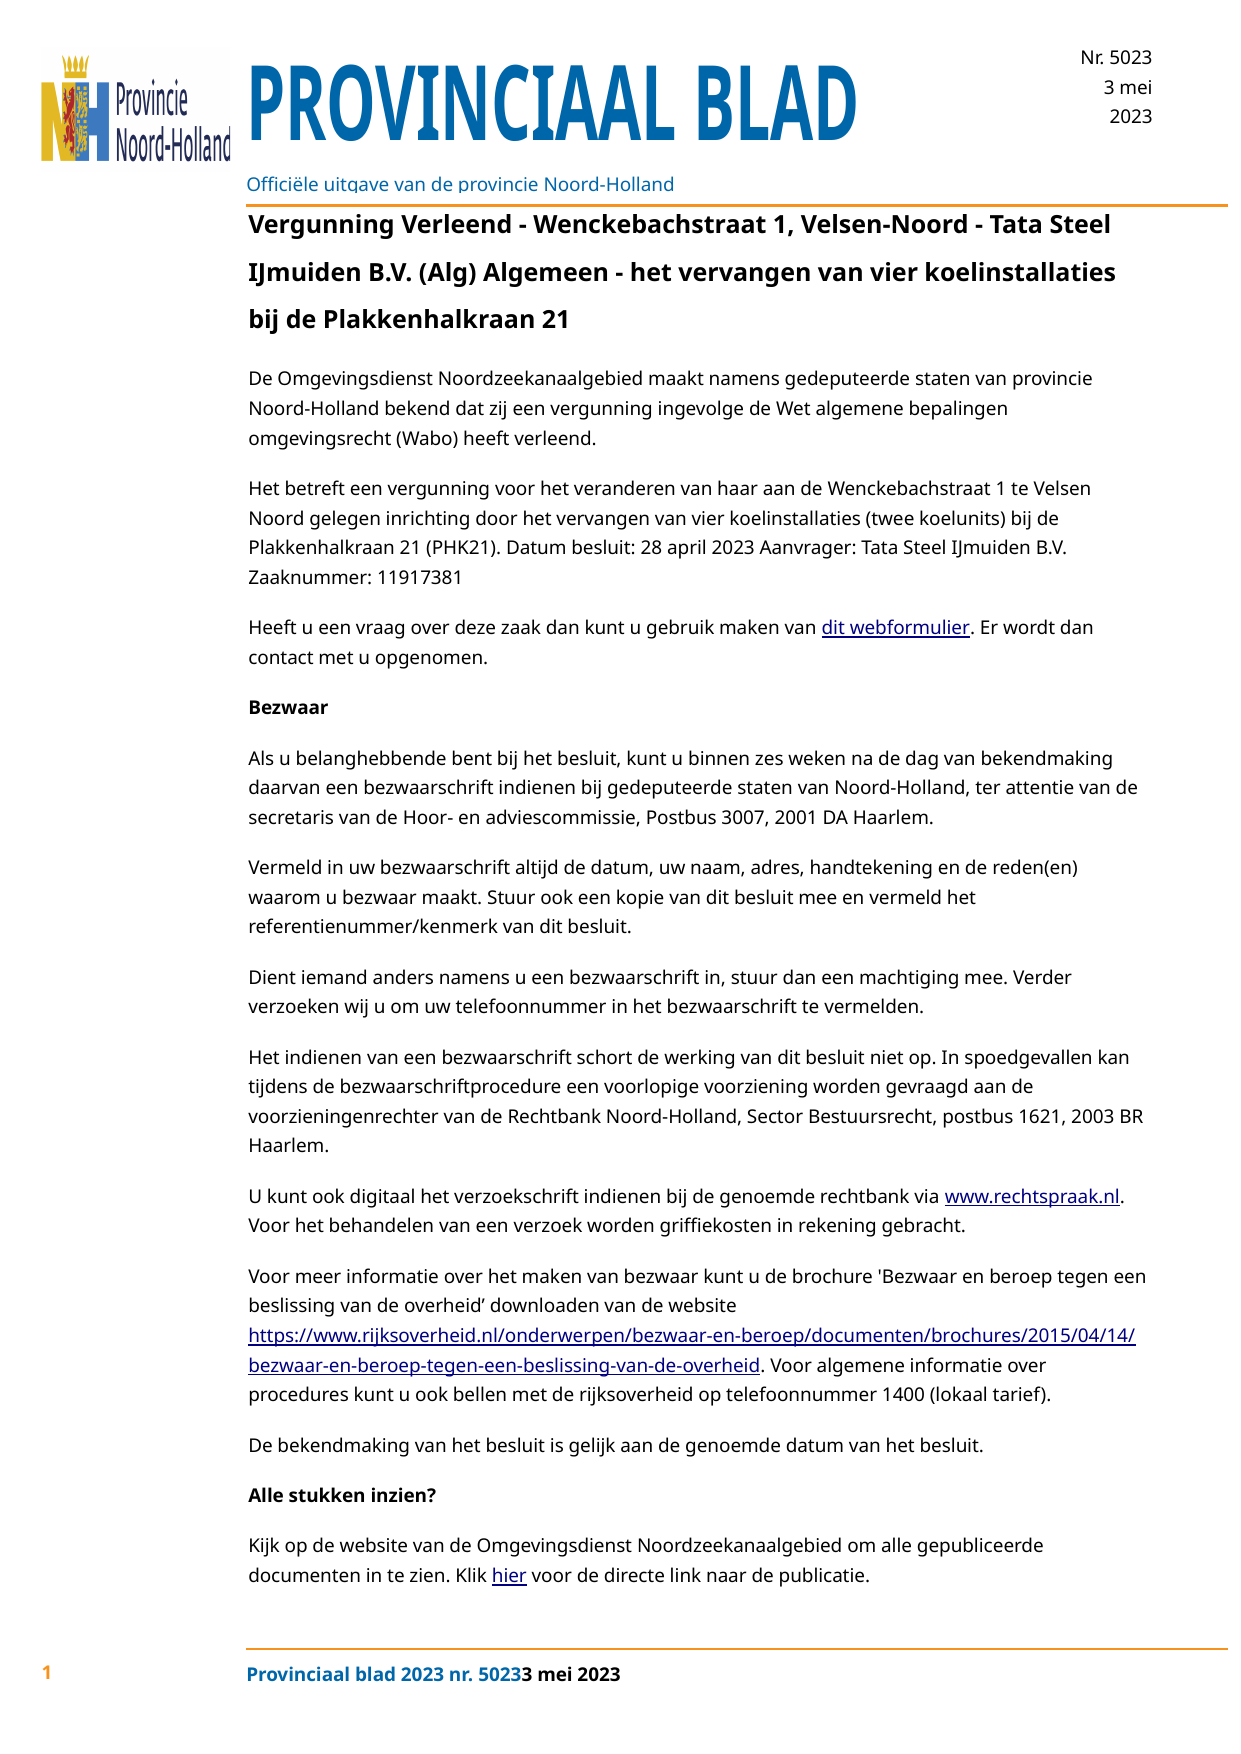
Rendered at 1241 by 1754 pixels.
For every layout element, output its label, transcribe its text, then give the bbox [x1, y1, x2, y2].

text Vergunning Verleend - Wenckebachstraat 1, Velsen-Noord - Tata Steel IJmuiden B.V. (Alg) Algemeen - het vervangen van vier koelinstallaties bij de Plakkenhalkraan 21 [248, 207, 1152, 336]
text Heeft u een vraag over deze zaak dan kunt u gebruik maken van dit webformulier. Er wordt dan contact met u opgenomen. [248, 614, 1152, 669]
text Het betreft een vergunning voor het veranderen van haar aan de Wenckebachstraat 1 te Velsen Noord gelegen inrichting door het vervangen van vier koelinstallaties (twee koelunits) bij de Plakkenhalkraan 21 (PHK21). Datum besluit: 28 april 2023 Aanvrager: Tata Steel IJmuiden B.V. Zaaknummer: 11917381 [248, 475, 1152, 589]
picture [41, 47, 231, 172]
text De Omgevingsdienst Noordzeekanaalgebied maakt namens gedeputeerde staten van provincie Noord-Holland bekend dat zij een vergunning ingevolge de Wet algemene bepalingen omgevingsrecht (Wabo) heeft verleend. [248, 366, 1152, 450]
text Als u belanghebbende bent bij het besluit, kunt u binnen zes weken na de dag van bekendmaking daarvan een bezwaarschrift indienen bij gedeputeerde staten van Noord-Holland, ter attentie van de secretaris van de Hoor- en adviescommissie, Postbus 3007, 2001 DA Haarlem. [248, 745, 1152, 829]
text De bekendmaking van het besluit is gelijk aan de genoemde datum van het besluit. [248, 1432, 1152, 1457]
text Alle stukken inzien? [248, 1482, 1152, 1508]
text Het indienen van een bezwaarschrift schort de werking van dit besluit niet op. In spoedgevallen kan tijdens de bezwaarschriftprocedure een voorlopige voorziening worden gevraagd aan de voorzieningenrechter van de Rechtbank Noord-Holland, Sector Bestuursrecht, postbus 1621, 2003 BR Haarlem. [248, 1044, 1152, 1158]
text Dient iemand anders namens u een bezwaarschrift in, stuur dan een machtiging mee. Verder verzoeken wij u om uw telefoonnummer in het bezwaarschrift te vermelden. [248, 964, 1152, 1019]
text U kunt ook digitaal het verzoekschrift indienen bij de genoemde rechtbank via www.rechtspraak.nl. Voor het behandelen van een verzoek worden griffiekosten in rekening gebracht. [248, 1183, 1152, 1238]
text Voor meer informatie over het maken van bezwaar kunt u de brochure 'Bezwaar en beroep tegen een beslissing van de overheid’ downloaden van de website https://www.rijksoverheid.nl/onderwerpen/bezwaar-en-beroep/documenten/brochures/2015/04/14/bezwaar-en-beroep-tegen-een-beslissing-van-de-overheid. Voor algemene informatie over procedures kunt u ook bellen met de rijksoverheid op telefoonnummer 1400 (lokaal tarief). [248, 1263, 1152, 1407]
text Kijk op de website van de Omgevingsdienst Noordzeekanaalgebied om alle gepubliceerde documenten in te zien. Klik hier voor de directe link naar de publicatie. [248, 1533, 1152, 1588]
text Vermeld in uw bezwaarschrift altijd de datum, uw naam, adres, handtekening en de reden(en) waarom u bezwaar maakt. Stuur ook een kopie van dit besluit mee en vermeld het referentienummer/kenmerk van dit besluit. [248, 854, 1152, 939]
text Bezwaar [248, 694, 1152, 720]
